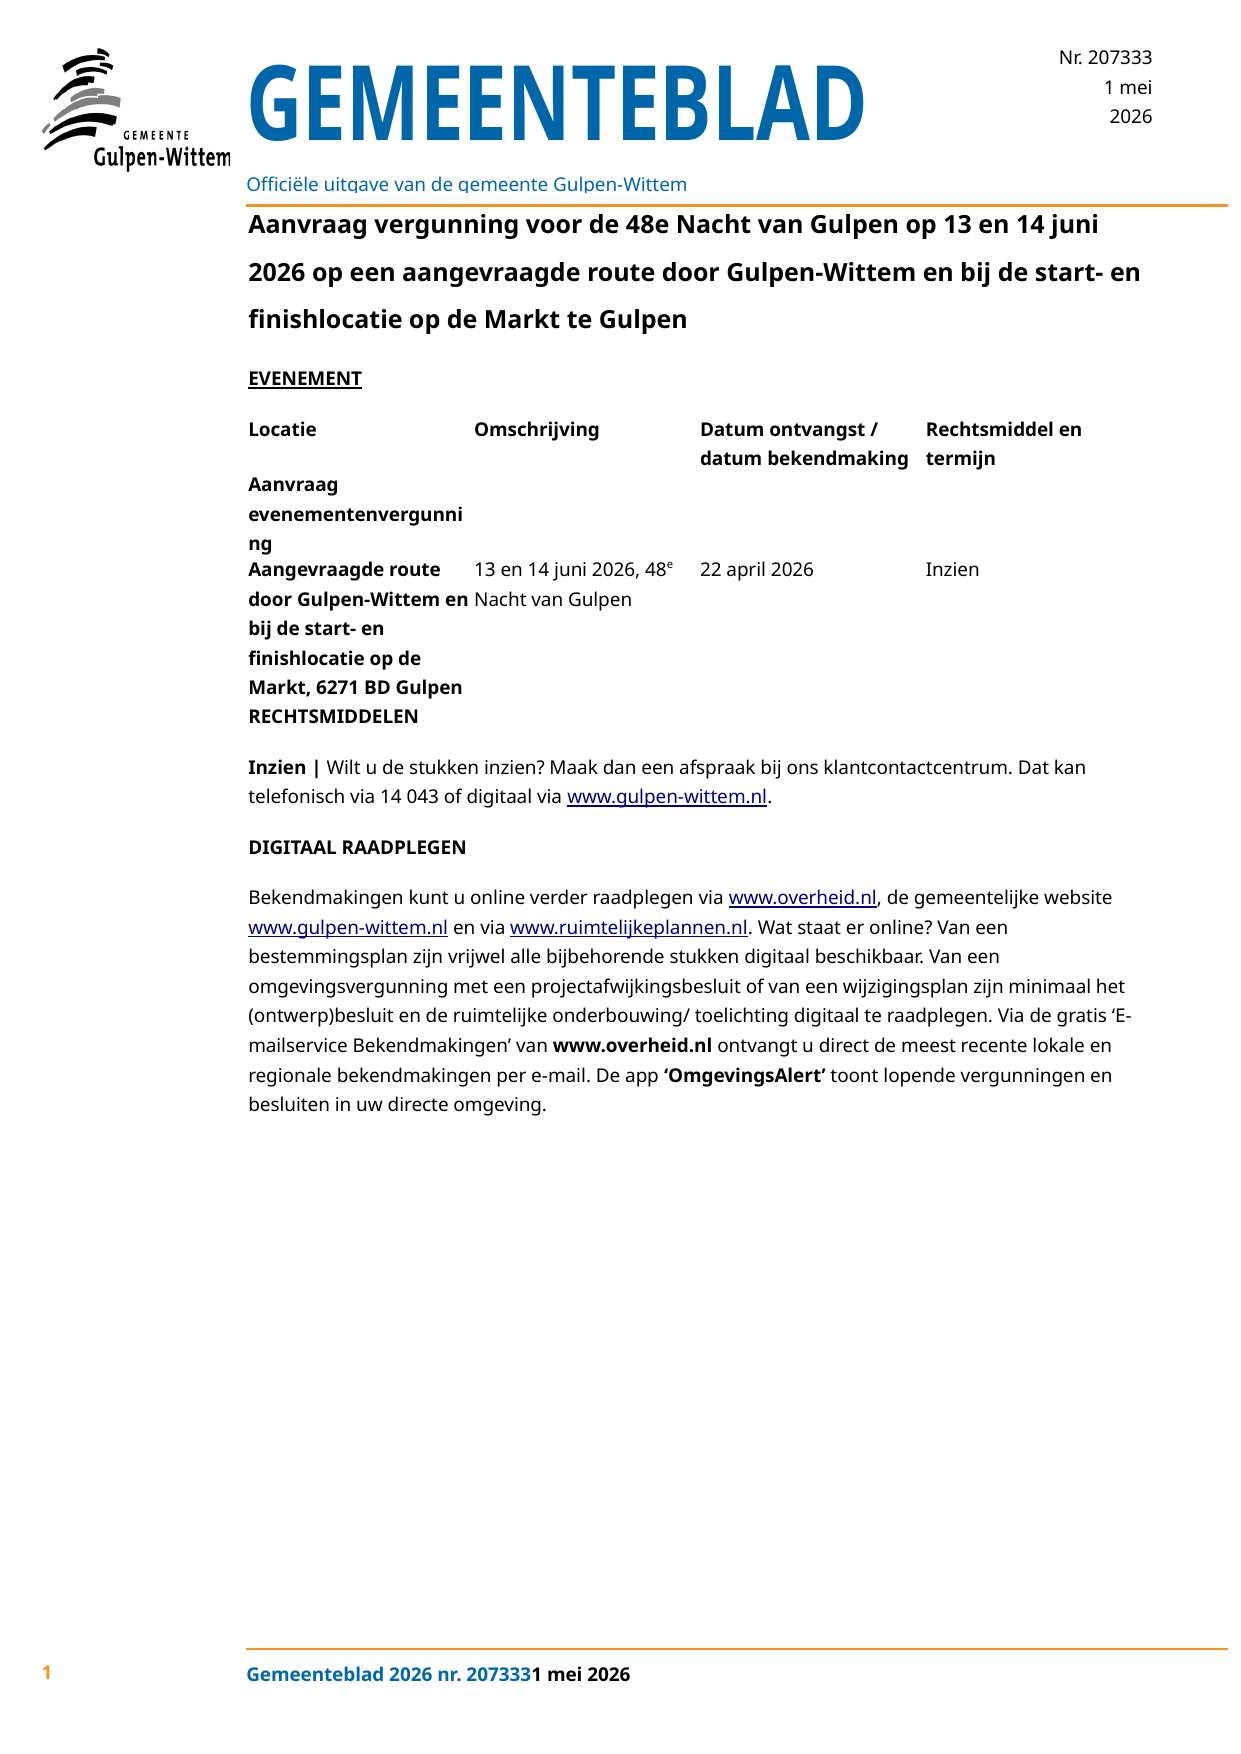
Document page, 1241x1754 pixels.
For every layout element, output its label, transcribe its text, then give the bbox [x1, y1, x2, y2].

text Inzien | Wilt u de stukken inzien? Maak dan een afspraak bij ons klantcontactcentrum. Dat kan telefonisch via 14 043 of digitaal via www.gulpen-wittem.nl. [248, 754, 1152, 809]
table_cell Aanvraag evenementenvergunning [248, 471, 474, 556]
table_header Omschrijving [474, 416, 700, 471]
table_cell 13 en 14 juni 2026, 48e Nacht van Gulpen [474, 556, 700, 700]
table_header Datum ontvangst / datum bekendmaking [700, 416, 926, 471]
table_cell 22 april 2026 [700, 556, 926, 700]
table_header Rechtsmiddel en termijn [926, 416, 1152, 471]
table_cell [474, 471, 700, 556]
text Bekendmakingen kunt u online verder raadplegen via www.overheid.nl, de gemeentelijke website www.gulpen-wittem.nl en via www.ruimtelijkeplannen.nl. Wat staat er online? Van een bestemmingsplan zijn vrijwel alle bijbehorende stukken digitaal beschikbaar. Van een omgevingsvergunning met een projectafwijkingsbesluit of van een wijzigingsplan zijn minimaal het (ontwerp)besluit en de ruimtelijke onderbouwing/ toelichting digitaal te raadplegen. Via de gratis ‘E-mailservice Bekendmakingen’ van www.overheid.nl ontvangt u direct de meest recente lokale en regionale bekendmakingen per e-mail. De app ‘OmgevingsAlert’ toont lopende vergunningen en besluiten in uw directe omgeving. [248, 884, 1152, 1117]
text DIGITAAL RAADPLEGEN [248, 834, 1152, 860]
table_cell Aangevraagde route door Gulpen-Wittem en bij de start- en finishlocatie op de Markt, 6271 BD Gulpen [248, 556, 474, 700]
text Aanvraag vergunning voor de 48e Nacht van Gulpen op 13 en 14 juni 2026 op een aangevraagde route door Gulpen-Wittem en bij de start- en finishlocatie op de Markt te Gulpen [248, 207, 1152, 336]
table_cell [926, 471, 1152, 556]
table_cell Inzien [926, 556, 1152, 700]
table_header Locatie [248, 416, 474, 471]
text RECHTSMIDDELEN [248, 703, 1152, 729]
table_cell [700, 471, 926, 556]
picture [41, 47, 231, 172]
text EVENEMENT [248, 366, 1152, 391]
